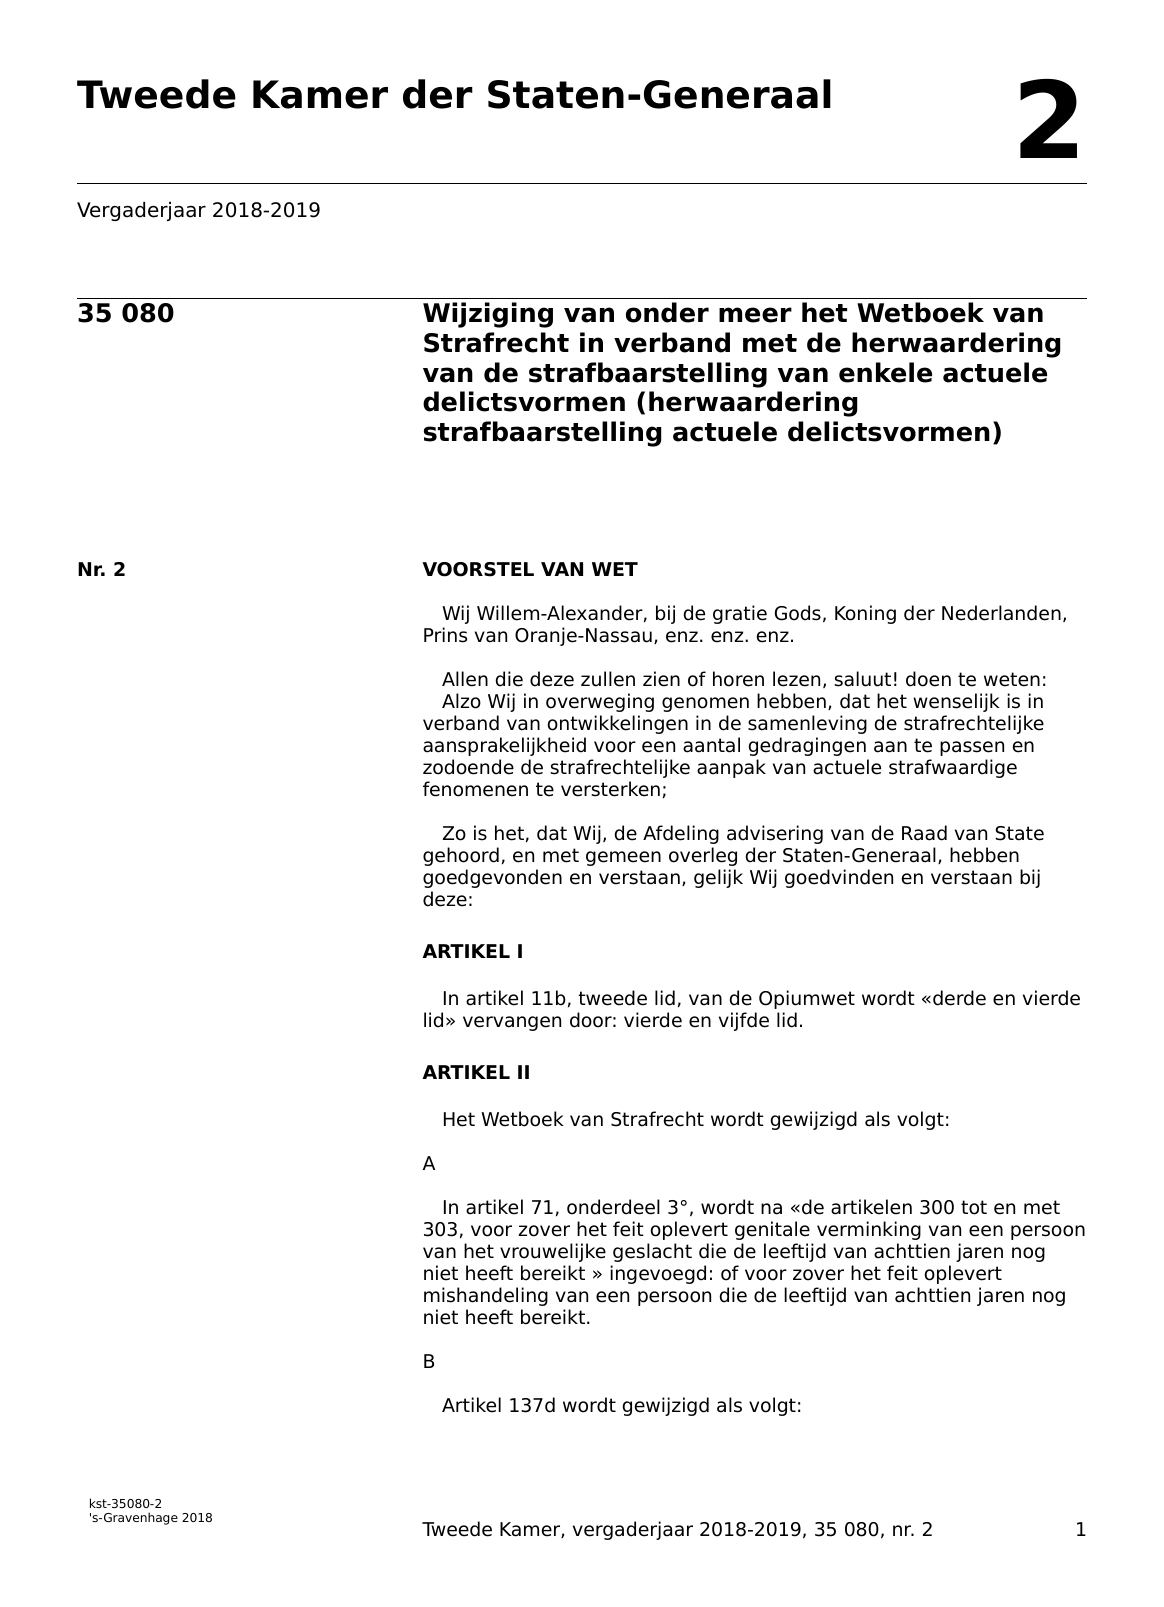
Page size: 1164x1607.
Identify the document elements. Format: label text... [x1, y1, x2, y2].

text Alzo Wij in overweging genomen hebben, dat het wenselijk is in verband van ontwikkelingen in de samenleving de strafrechtelijke aansprakelijkheid voor een aantal gedragingen aan te passen en zodoende de strafrechtelijke aanpak van actuele strafwaardige fenomenen te versterken; [422, 691, 1087, 801]
text B [422, 1351, 1087, 1373]
text A [422, 1153, 1087, 1175]
text Allen die deze zullen zien of horen lezen, saluut! doen te weten: [422, 669, 1087, 691]
table_cell Vergaderjaar 2018-2019 [77, 184, 1087, 298]
text Zo is het, dat Wij, de Afdeling advisering van de Raad van State gehoord, en met gemeen overleg der Staten-Generaal, hebben goedgevonden en verstaan, gelijk Wij goedvinden en verstaan bij deze: [422, 823, 1087, 911]
subtitle Nr. 2 VOORSTEL VAN WET [77, 558, 1087, 580]
text kst-35080-2 [88, 1497, 323, 1511]
text Artikel 137d wordt gewijzigd als volgt: [422, 1395, 1087, 1417]
table_header 2 [886, 59, 1087, 183]
text 's-Gravenhage 2018 [88, 1511, 323, 1525]
text Het Wetboek van Strafrecht wordt gewijzigd als volgt: [422, 1109, 1087, 1131]
text In artikel 71, onderdeel 3°, wordt na «de artikelen 300 tot en met 303, voor zover het feit oplevert genitale verminking van een persoon van het vrouwelijke geslacht die de leeftijd van achttien jaren nog niet heeft bereikt » ingevoegd: of voor zover het feit oplevert mishandeling van een persoon die de leeftijd van achttien jaren nog niet heeft bereikt. [422, 1197, 1087, 1329]
subtitle ARTIKEL II [422, 1062, 1087, 1084]
text In artikel 11b, tweede lid, van de Opiumwet wordt «derde en vierde lid» vervangen door: vierde en vijfde lid. [422, 988, 1087, 1032]
subtitle ARTIKEL I [422, 941, 1087, 963]
subtitle 35 080 Wijziging van onder meer het Wetboek van Strafrecht in verband met de herwaardering van de strafbaarstelling van enkele actuele delictsvormen (herwaardering strafbaarstelling actuele delictsvormen) [77, 299, 1087, 447]
text Wij Willem-Alexander, bij de gratie Gods, Koning der Nederlanden, Prins van Oranje-Nassau, enz. enz. enz. [422, 603, 1087, 647]
table_header Tweede Kamer der Staten-Generaal [77, 59, 886, 183]
